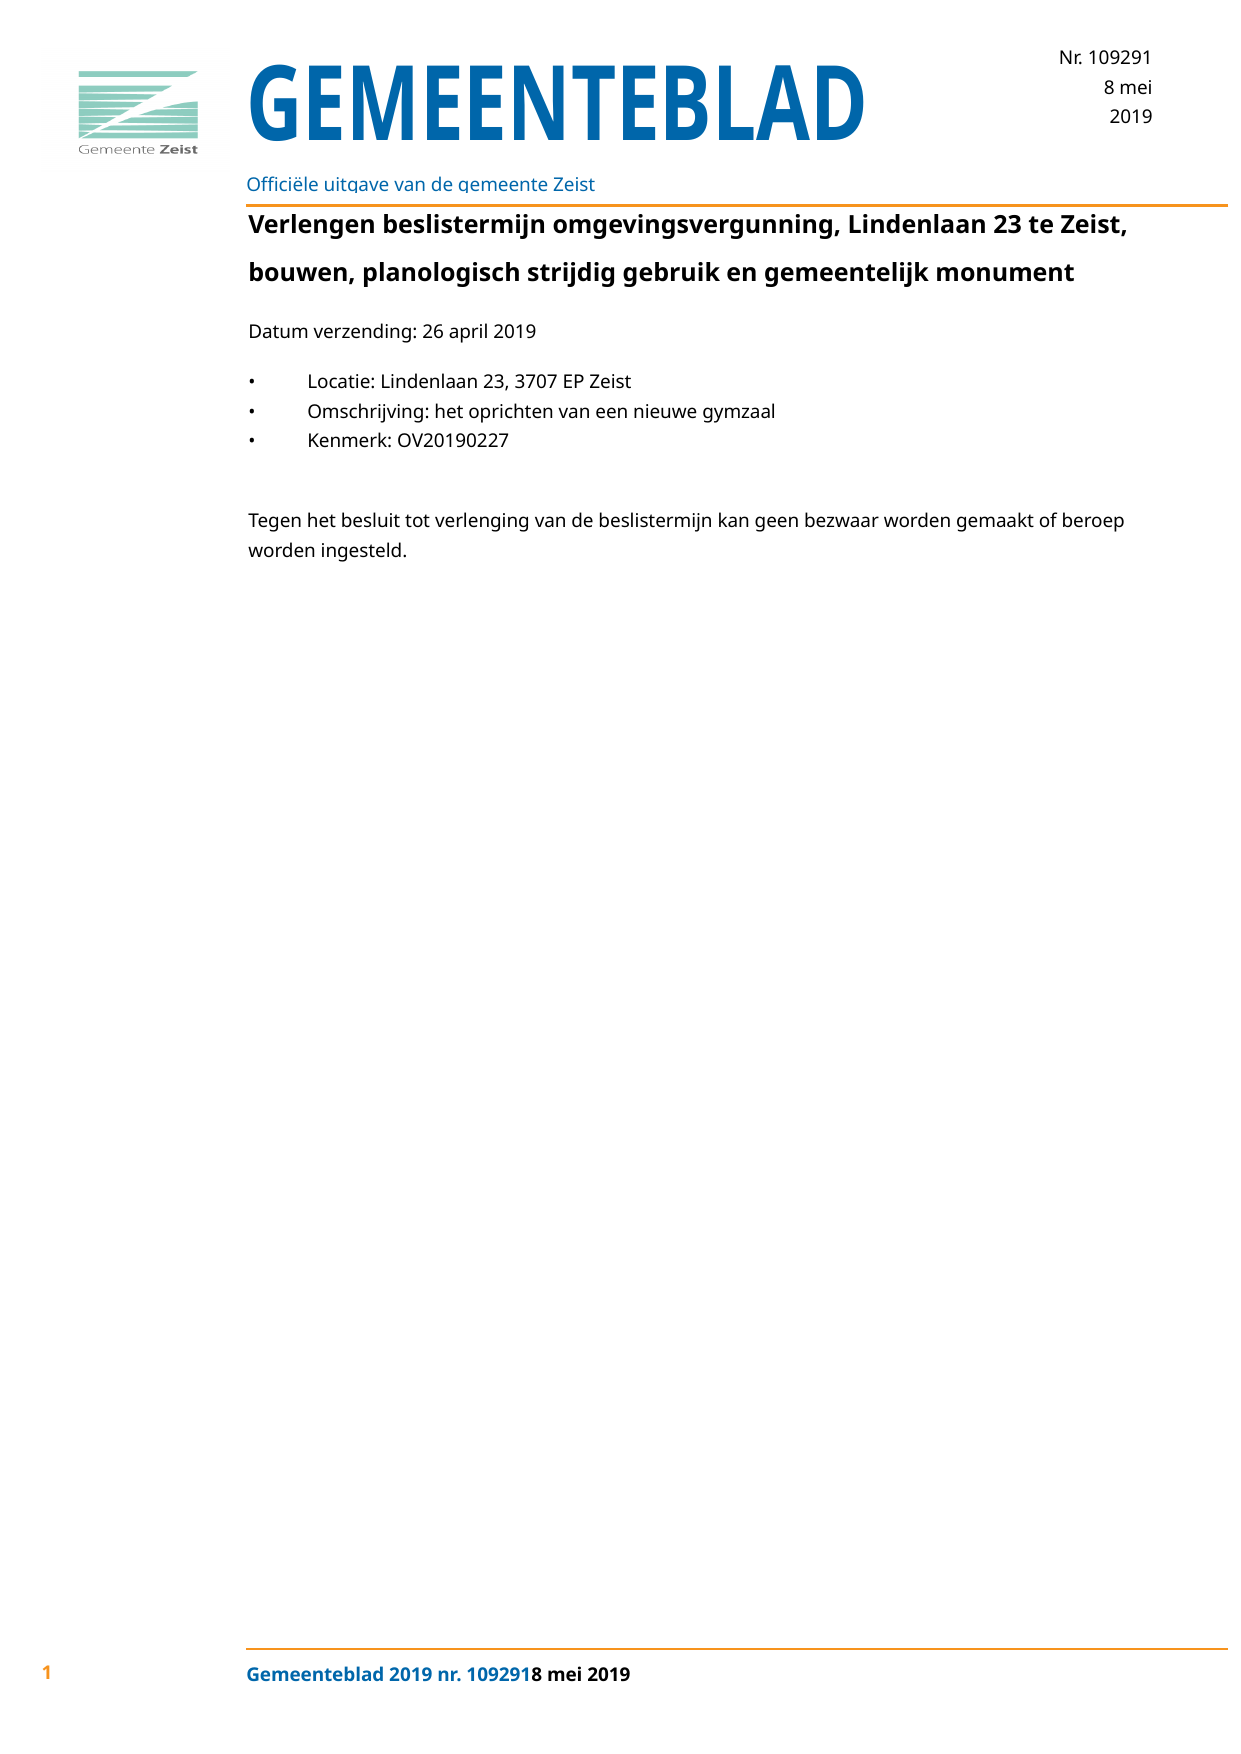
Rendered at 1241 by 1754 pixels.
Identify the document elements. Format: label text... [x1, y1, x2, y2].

list Kenmerk: OV20190227 [248, 427, 1152, 453]
list Omschrijving: het oprichten van een nieuwe gymzaal [248, 398, 1152, 424]
list Locatie: Lindenlaan 23, 3707 EP Zeist [248, 368, 1152, 394]
text Datum verzending: 26 april 2019 [248, 318, 1152, 344]
text Verlengen beslistermijn omgevingsvergunning, Lindenlaan 23 te Zeist, bouwen, planologisch strijdig gebruik en gemeentelijk monument [248, 207, 1152, 288]
picture [41, 47, 231, 172]
text Tegen het besluit tot verlenging van de beslistermijn kan geen bezwaar worden gemaakt of beroep worden ingesteld. [248, 507, 1152, 563]
